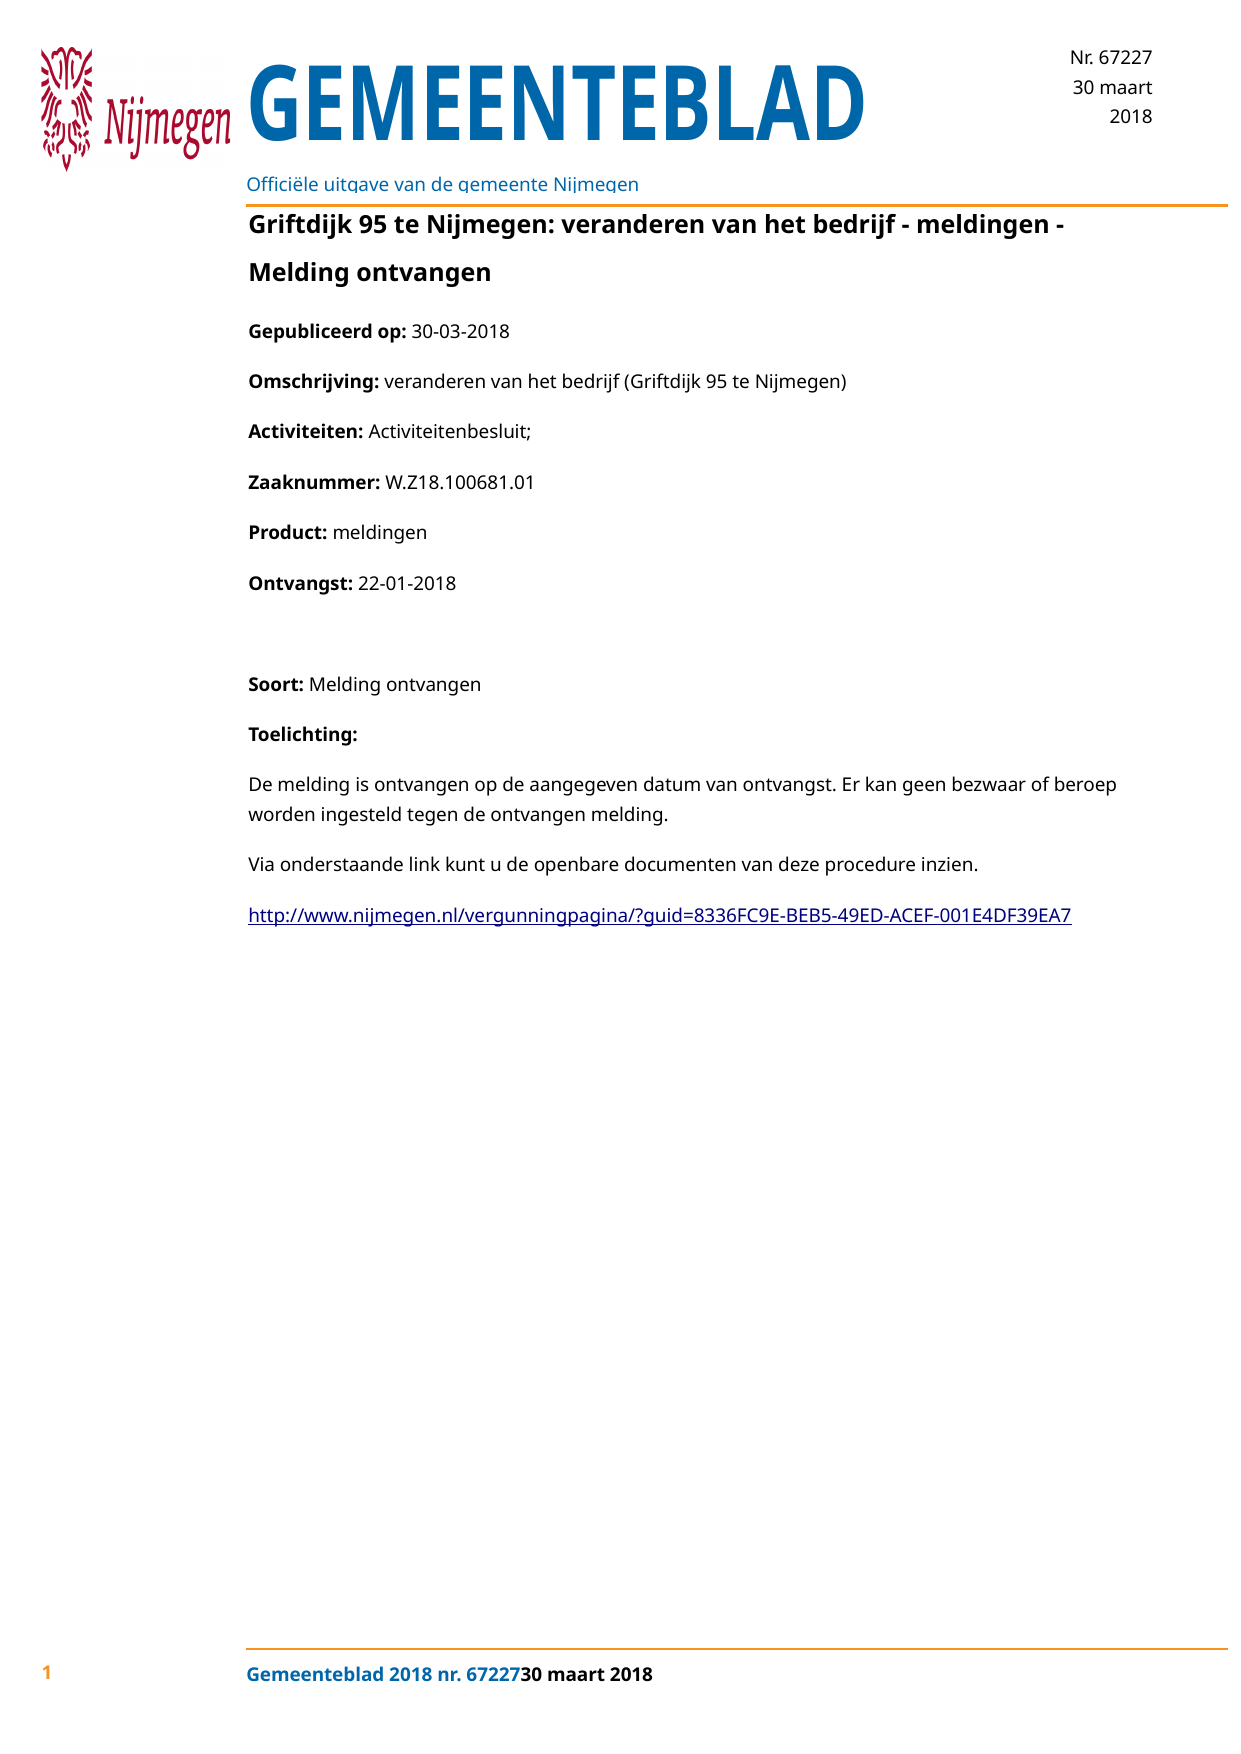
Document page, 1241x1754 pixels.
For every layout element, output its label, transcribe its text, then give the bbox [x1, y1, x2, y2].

text De melding is ontvangen op de aangegeven datum van ontvangst. Er kan geen bezwaar of beroep worden ingesteld tegen de ontvangen melding. [248, 772, 1152, 827]
text Soort: Melding ontvangen [248, 671, 1152, 697]
text Gepubliceerd op: 30-03-2018 [248, 318, 1152, 344]
text Zaaknummer: W.Z18.100681.01 [248, 469, 1152, 495]
text Omschrijving: veranderen van het bedrijf (Griftdijk 95 te Nijmegen) [248, 368, 1152, 394]
text Activiteiten: Activiteitenbesluit; [248, 419, 1152, 444]
text Product: meldingen [248, 519, 1152, 545]
picture [41, 47, 231, 172]
text http://www.nijmegen.nl/vergunningpagina/?guid=8336FC9E-BEB5-49ED-ACEF-001E4DF39EA7 [248, 902, 1152, 928]
text Toelichting: [248, 721, 1152, 747]
text Griftdijk 95 te Nijmegen: veranderen van het bedrijf - meldingen - Melding ontvangen [248, 207, 1152, 288]
text Via onderstaande link kunt u de openbare documenten van deze procedure inzien. [248, 852, 1152, 877]
text Ontvangst: 22-01-2018 [248, 570, 1152, 596]
